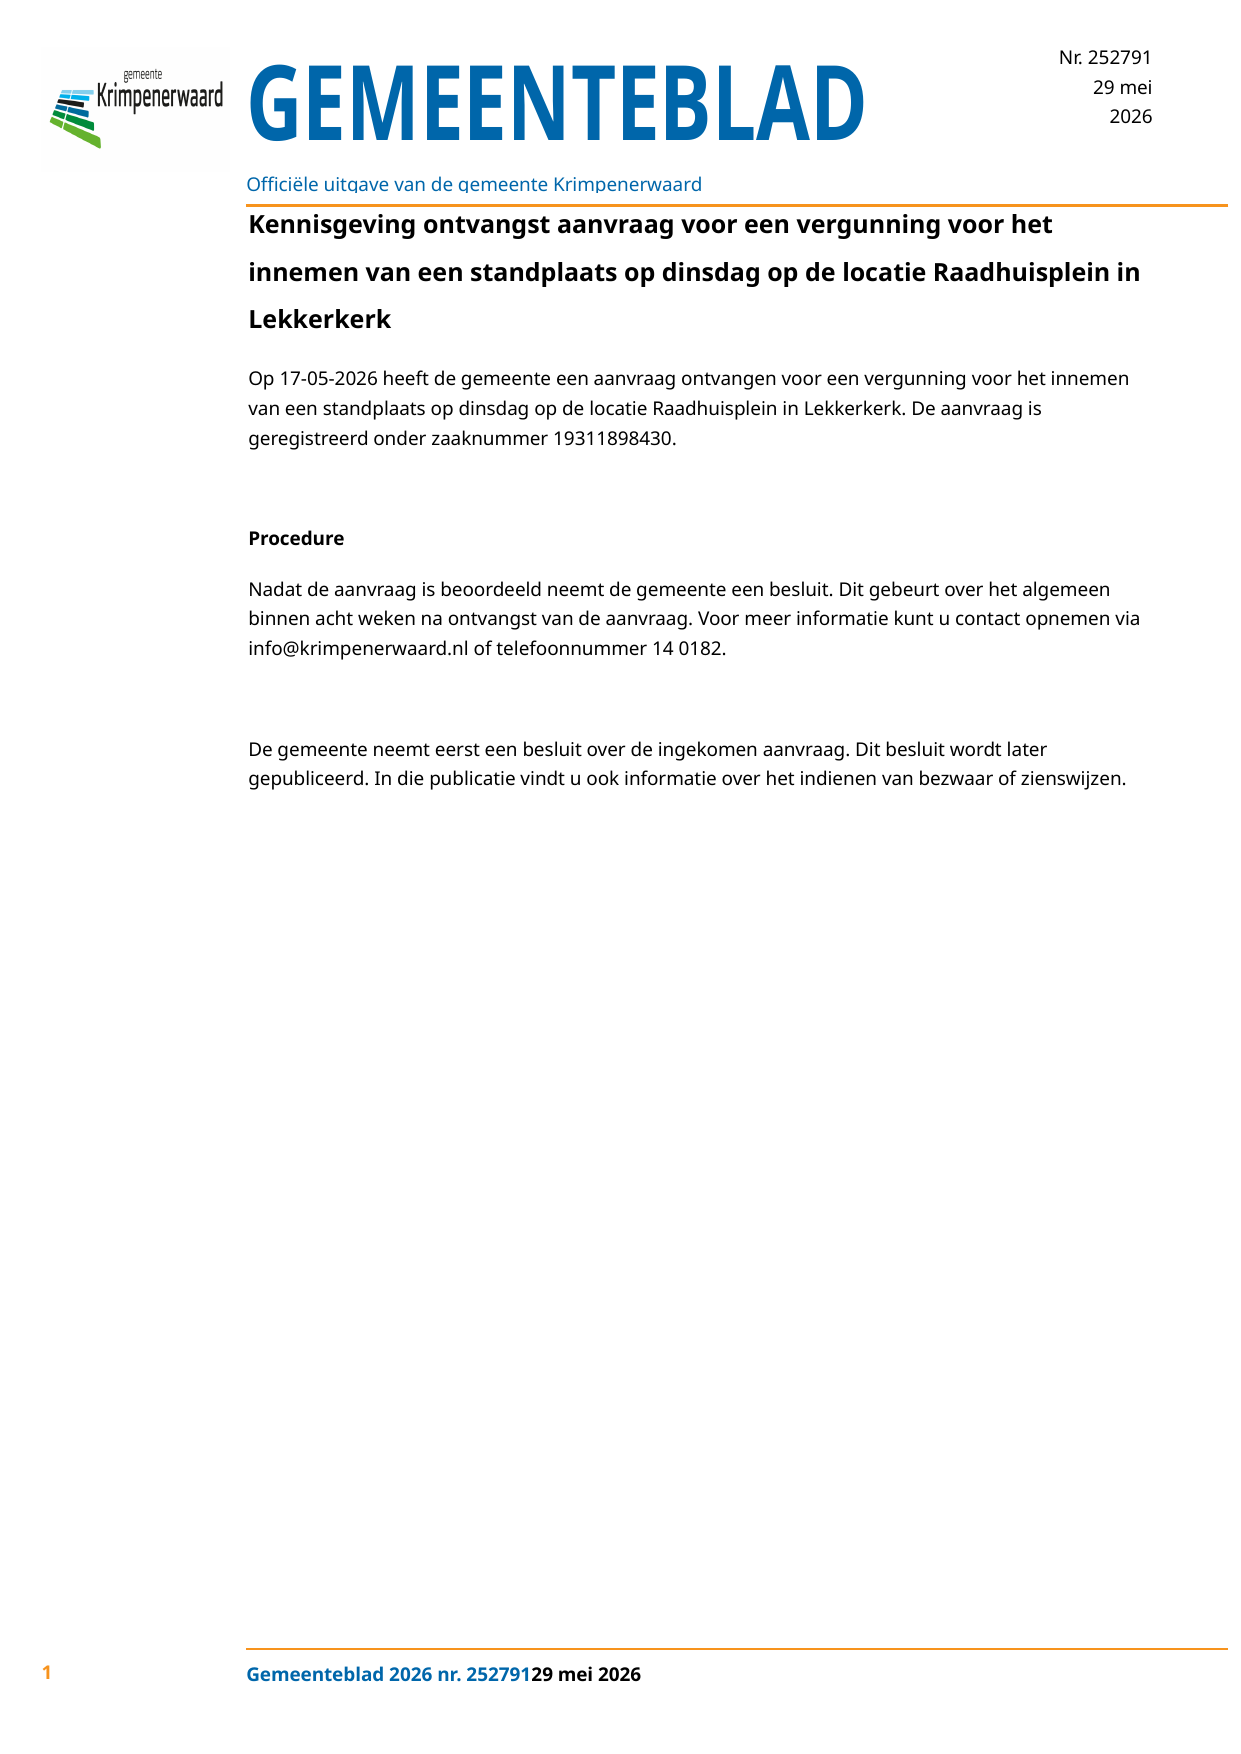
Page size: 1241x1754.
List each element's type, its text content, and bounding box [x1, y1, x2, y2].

text Nadat de aanvraag is beoordeeld neemt de gemeente een besluit. Dit gebeurt over het algemeen binnen acht weken na ontvangst van de aanvraag. Voor meer informatie kunt u contact opnemen via info@krimpenerwaard.nl of telefoonnummer 14 0182. [248, 576, 1152, 661]
text Op 17-05-2026 heeft de gemeente een aanvraag ontvangen voor een vergunning voor het innemen van een standplaats op dinsdag op de locatie Raadhuisplein in Lekkerkerk. De aanvraag is geregistreerd onder zaaknummer 19311898430. [248, 366, 1152, 450]
text Kennisgeving ontvangst aanvraag voor een vergunning voor het innemen van een standplaats op dinsdag op de locatie Raadhuisplein in Lekkerkerk [248, 207, 1152, 336]
text Procedure [248, 526, 1152, 551]
text De gemeente neemt eerst een besluit over de ingekomen aanvraag. Dit besluit wordt later gepubliceerd. In die publicatie vindt u ook informatie over het indienen van bezwaar of zienswijzen. [248, 736, 1152, 791]
picture [41, 47, 231, 172]
